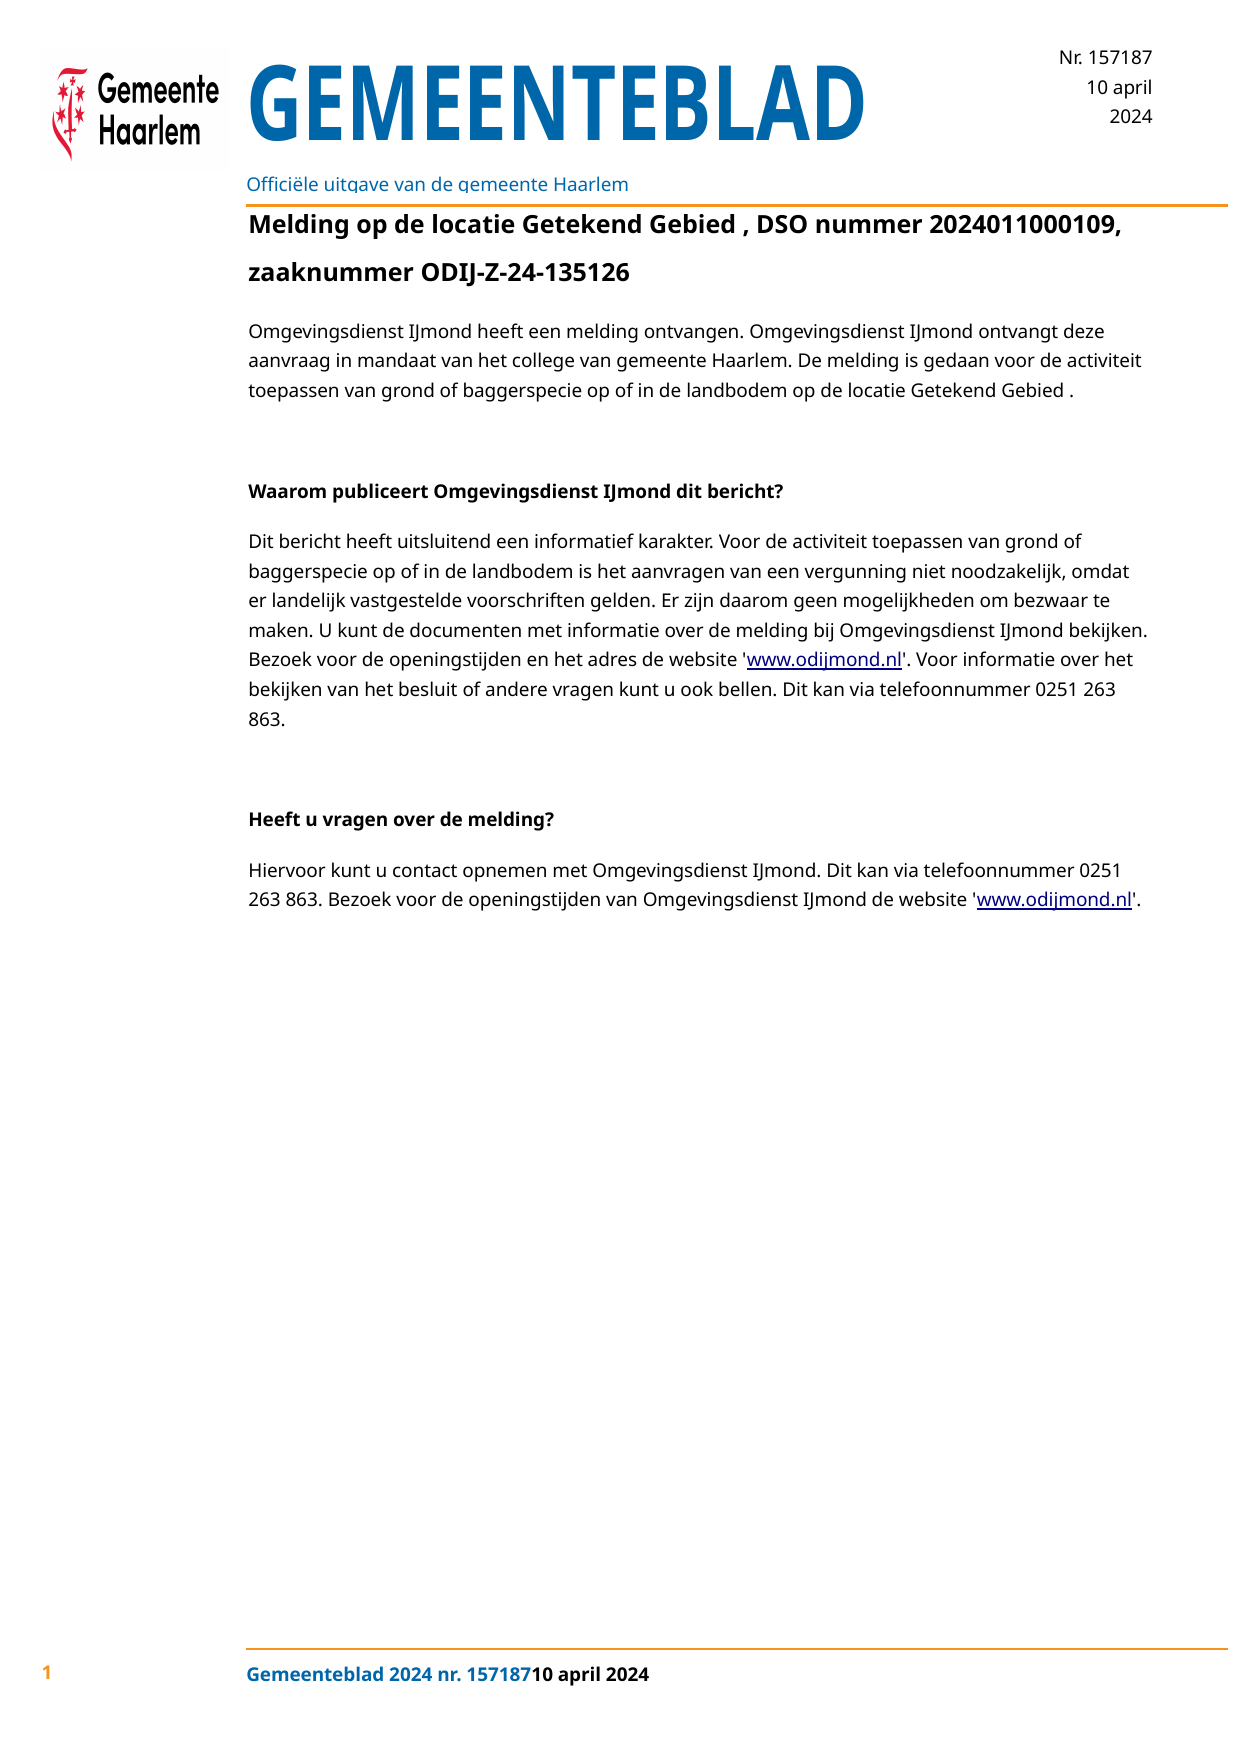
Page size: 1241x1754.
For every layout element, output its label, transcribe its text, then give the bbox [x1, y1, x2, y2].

picture [41, 47, 231, 172]
text Heeft u vragen over de melding? [248, 807, 1152, 832]
text Waarom publiceert Omgevingsdienst IJmond dit bericht? [248, 478, 1152, 504]
text Omgevingsdienst IJmond heeft een melding ontvangen. Omgevingsdienst IJmond ontvangt deze aanvraag in mandaat van het college van gemeente Haarlem. De melding is gedaan voor de activiteit toepassen van grond of baggerspecie op of in de landbodem op de locatie Getekend Gebied . [248, 318, 1152, 403]
text Dit bericht heeft uitsluitend een informatief karakter. Voor de activiteit toepassen van grond of baggerspecie op of in de landbodem is het aanvragen van een vergunning niet noodzakelijk, omdat er landelijk vastgestelde voorschriften gelden. Er zijn daarom geen mogelijkheden om bezwaar te maken. U kunt de documenten met informatie over de melding bij Omgevingsdienst IJmond bekijken. Bezoek voor de openingstijden en het adres de website 'www.odijmond.nl'. Voor informatie over het bekijken van het besluit of andere vragen kunt u ook bellen. Dit kan via telefoonnummer 0251 263 863. [248, 528, 1152, 732]
text Hiervoor kunt u contact opnemen met Omgevingsdienst IJmond. Dit kan via telefoonnummer 0251 263 863. Bezoek voor de openingstijden van Omgevingsdienst IJmond de website 'www.odijmond.nl'. [248, 857, 1152, 912]
text Melding op de locatie Getekend Gebied , DSO nummer 2024011000109, zaaknummer ODIJ-Z-24-135126 [248, 207, 1152, 288]
